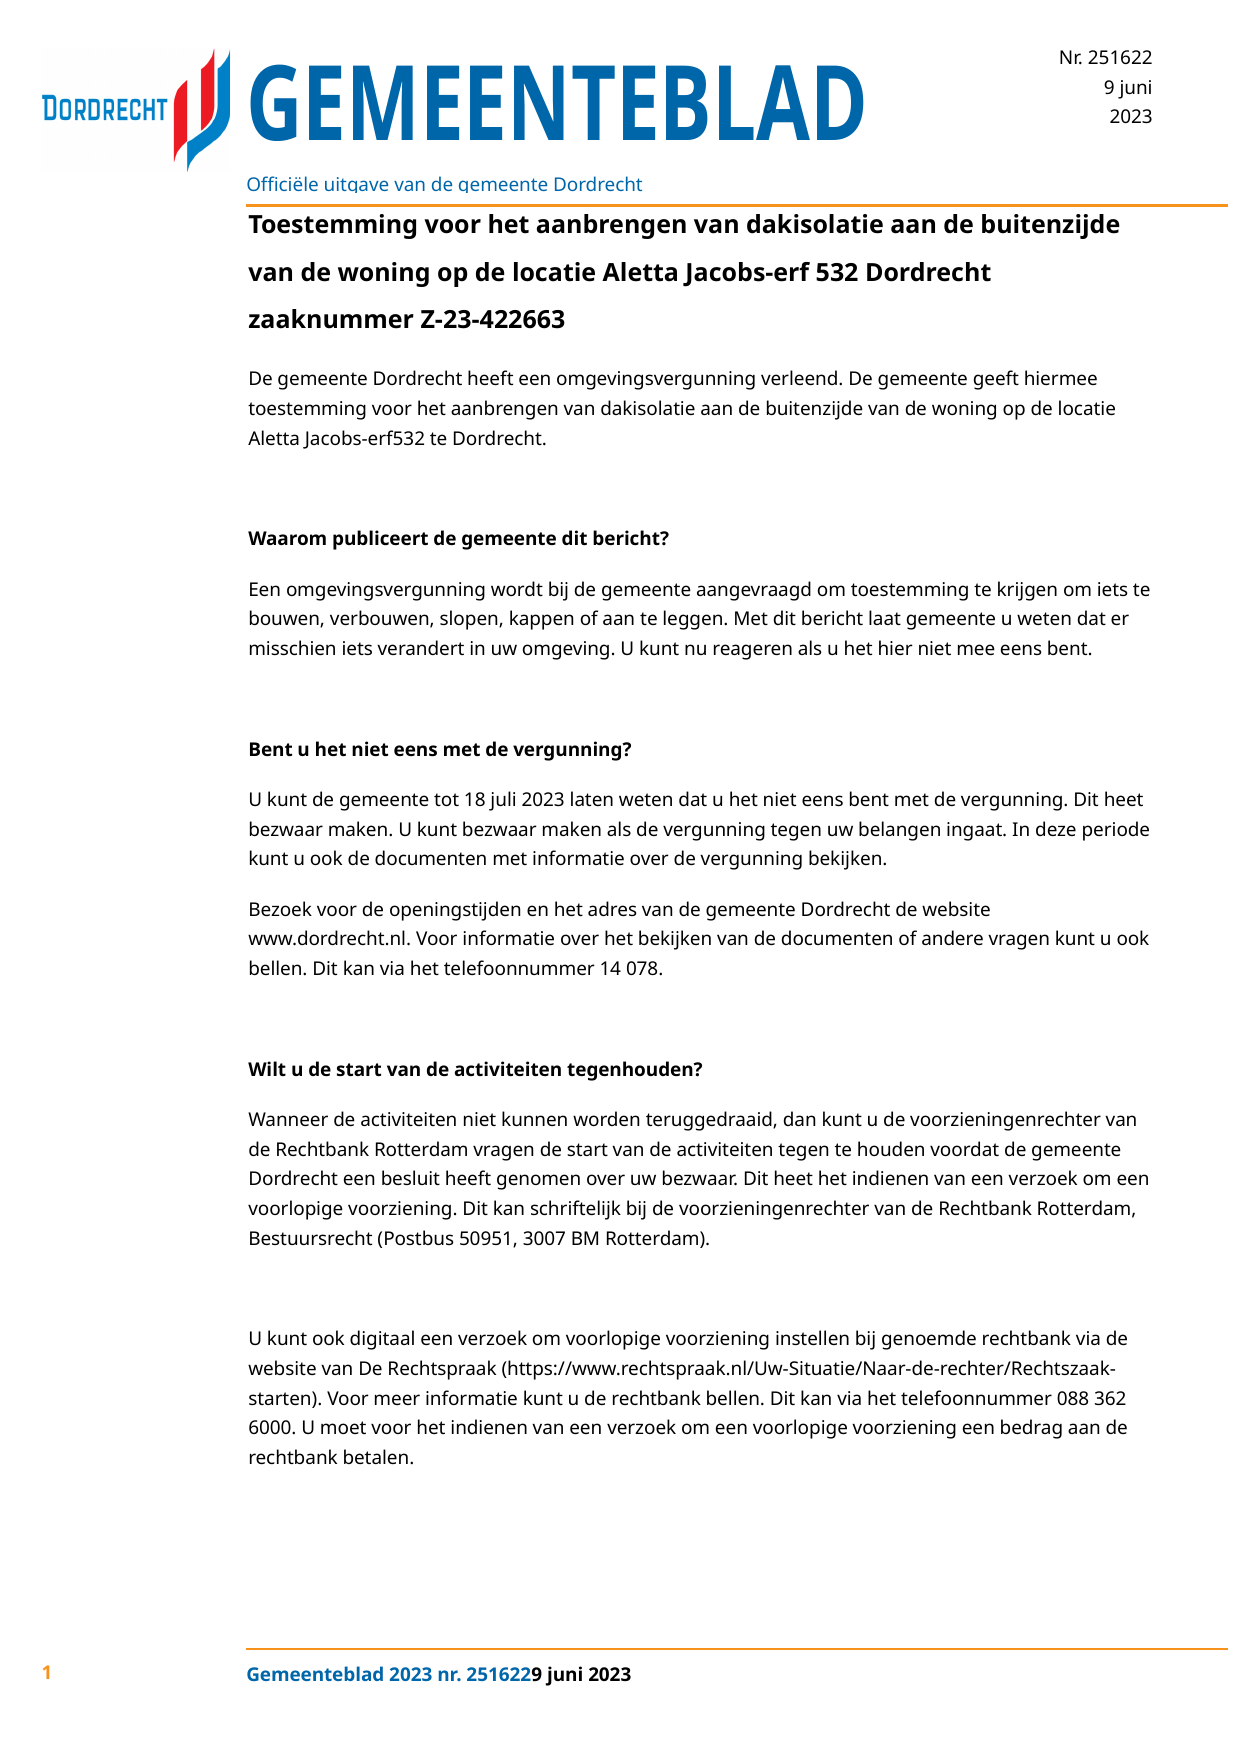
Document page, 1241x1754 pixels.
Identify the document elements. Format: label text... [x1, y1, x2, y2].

text Wanneer de activiteiten niet kunnen worden teruggedraaid, dan kunt u de voorzieningenrechter van de Rechtbank Rotterdam vragen de start van de activiteiten tegen te houden voordat de gemeente Dordrecht een besluit heeft genomen over uw bezwaar. Dit heet het indienen van een verzoek om een voorlopige voorziening. Dit kan schriftelijk bij de voorzieningenrechter van de Rechtbank Rotterdam, Bestuursrecht (Postbus 50951, 3007 BM Rotterdam). [248, 1106, 1152, 1250]
text Bent u het niet eens met de vergunning? [248, 736, 1152, 762]
text Waarom publiceert de gemeente dit bericht? [248, 526, 1152, 551]
text U kunt de gemeente tot 18 juli 2023 laten weten dat u het niet eens bent met de vergunning. Dit heet bezwaar maken. U kunt bezwaar maken als de vergunning tegen uw belangen ingaat. In deze periode kunt u ook de documenten met informatie over de vergunning bekijken. [248, 786, 1152, 871]
text Een omgevingsvergunning wordt bij de gemeente aangevraagd om toestemming te krijgen om iets te bouwen, verbouwen, slopen, kappen of aan te leggen. Met dit bericht laat gemeente u weten dat er misschien iets verandert in uw omgeving. U kunt nu reageren als u het hier niet mee eens bent. [248, 576, 1152, 661]
text Bezoek voor de openingstijden en het adres van de gemeente Dordrecht de website www.dordrecht.nl. Voor informatie over het bekijken van de documenten of andere vragen kunt u ook bellen. Dit kan via het telefoonnummer 14 078. [248, 896, 1152, 981]
text Toestemming voor het aanbrengen van dakisolatie aan de buitenzijde van de woning op de locatie Aletta Jacobs-erf 532 Dordrecht zaaknummer Z-23-422663 [248, 207, 1152, 336]
text De gemeente Dordrecht heeft een omgevingsvergunning verleend. De gemeente geeft hiermee toestemming voor het aanbrengen van dakisolatie aan de buitenzijde van de woning op de locatie Aletta Jacobs-erf532 te Dordrecht. [248, 366, 1152, 450]
picture [41, 47, 231, 172]
text U kunt ook digitaal een verzoek om voorlopige voorziening instellen bij genoemde rechtbank via de website van De Rechtspraak (https://www.rechtspraak.nl/Uw-Situatie/Naar-de-rechter/Rechtszaak-starten). Voor meer informatie kunt u de rechtbank bellen. Dit kan via het telefoonnummer 088 362 6000. U moet voor het indienen van een verzoek om een voorlopige voorziening een bedrag aan de rechtbank betalen. [248, 1326, 1152, 1469]
text Wilt u de start van de activiteiten tegenhouden? [248, 1056, 1152, 1082]
